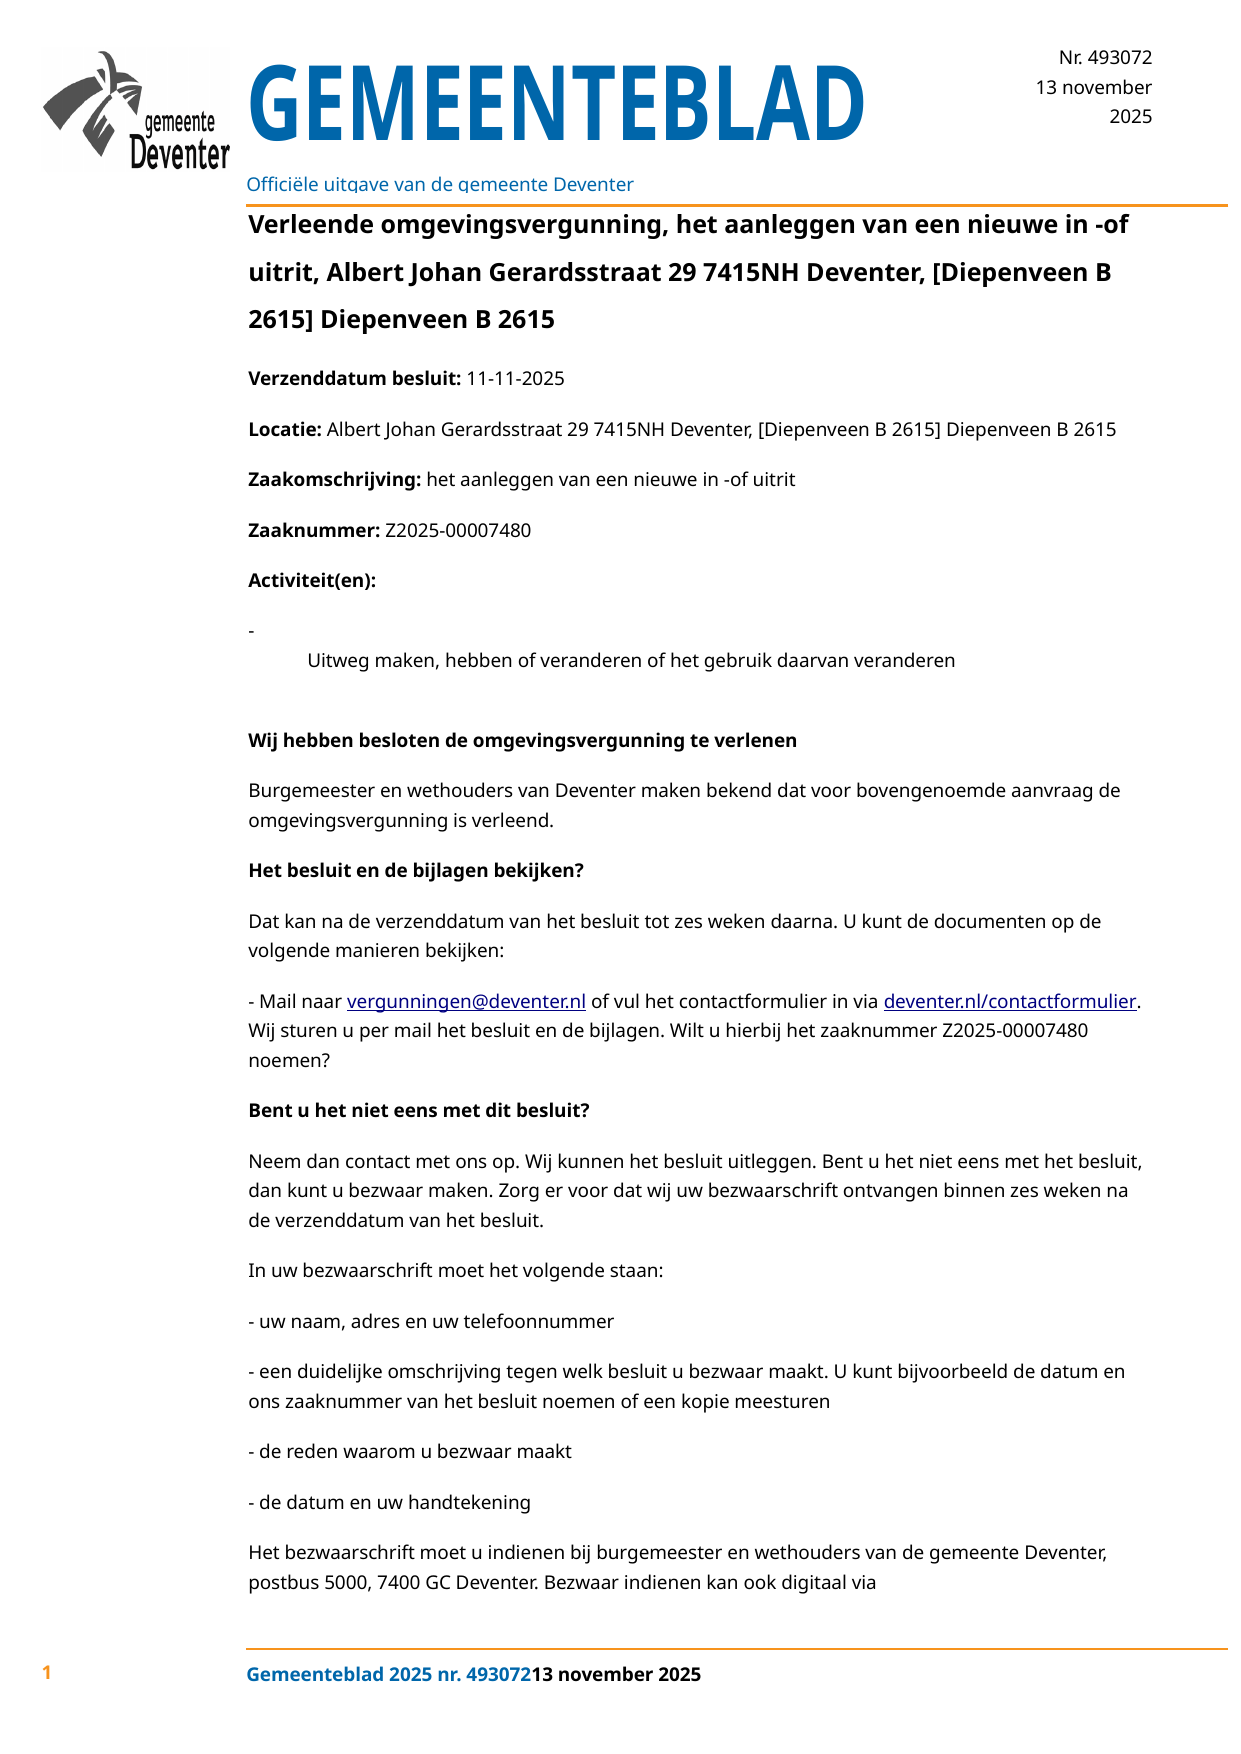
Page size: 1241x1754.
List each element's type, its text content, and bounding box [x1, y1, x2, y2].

text - uw naam, adres en uw telefoonnummer [248, 1308, 1152, 1334]
text Zaaknummer: Z2025-00007480 [248, 517, 1152, 542]
text - een duidelijke omschrijving tegen welk besluit u bezwaar maakt. U kunt bijvoorbeeld de datum en ons zaaknummer van het besluit noemen of een kopie meesturen [248, 1358, 1152, 1414]
picture [41, 47, 231, 172]
text In uw bezwaarschrift moet het volgende staan: [248, 1258, 1152, 1283]
text Neem dan contact met ons op. Wij kunnen het besluit uitleggen. Bent u het niet eens met het besluit, dan kunt u bezwaar maken. Zorg er voor dat wij uw bezwaarschrift ontvangen binnen zes weken na de verzenddatum van het besluit. [248, 1148, 1152, 1233]
text Activiteit(en): [248, 567, 1152, 593]
text Verzenddatum besluit: 11-11-2025 [248, 366, 1152, 391]
text - de reden waarom u bezwaar maakt [248, 1438, 1152, 1464]
text Bent u het niet eens met dit besluit? [248, 1098, 1152, 1123]
text Zaakomschrijving: het aanleggen van een nieuwe in -of uitrit [248, 466, 1152, 492]
text - Mail naar vergunningen@deventer.nl of vul het contactformulier in via deventer.nl/contactformulier. Wij sturen u per mail het besluit en de bijlagen. Wilt u hierbij het zaaknummer Z2025-00007480 noemen? [248, 988, 1152, 1073]
text Wij hebben besloten de omgevingsvergunning te verlenen [248, 727, 1152, 753]
text Dat kan na de verzenddatum van het besluit tot zes weken daarna. U kunt de documenten op de volgende manieren bekijken: [248, 908, 1152, 963]
text Verleende omgevingsvergunning, het aanleggen van een nieuwe in -of uitrit, Albert Johan Gerardsstraat 29 7415NH Deventer, [Diepenveen B 2615] Diepenveen B 2615 [248, 207, 1152, 336]
text Burgemeester en wethouders van Deventer maken bekend dat voor bovengenoemde aanvraag de omgevingsvergunning is verleend. [248, 778, 1152, 833]
text Het besluit en de bijlagen bekijken? [248, 858, 1152, 883]
text Locatie: Albert Johan Gerardsstraat 29 7415NH Deventer, [Diepenveen B 2615] Diepenveen B 2615 [248, 416, 1152, 442]
text Het bezwaarschrift moet u indienen bij burgemeester en wethouders van de gemeente Deventer, postbus 5000, 7400 GC Deventer. Bezwaar indienen kan ook digitaal via [248, 1539, 1152, 1594]
list Uitweg maken, hebben of veranderen of het gebruik daarvan veranderen [248, 647, 1152, 673]
text - de datum en uw handtekening [248, 1489, 1152, 1514]
